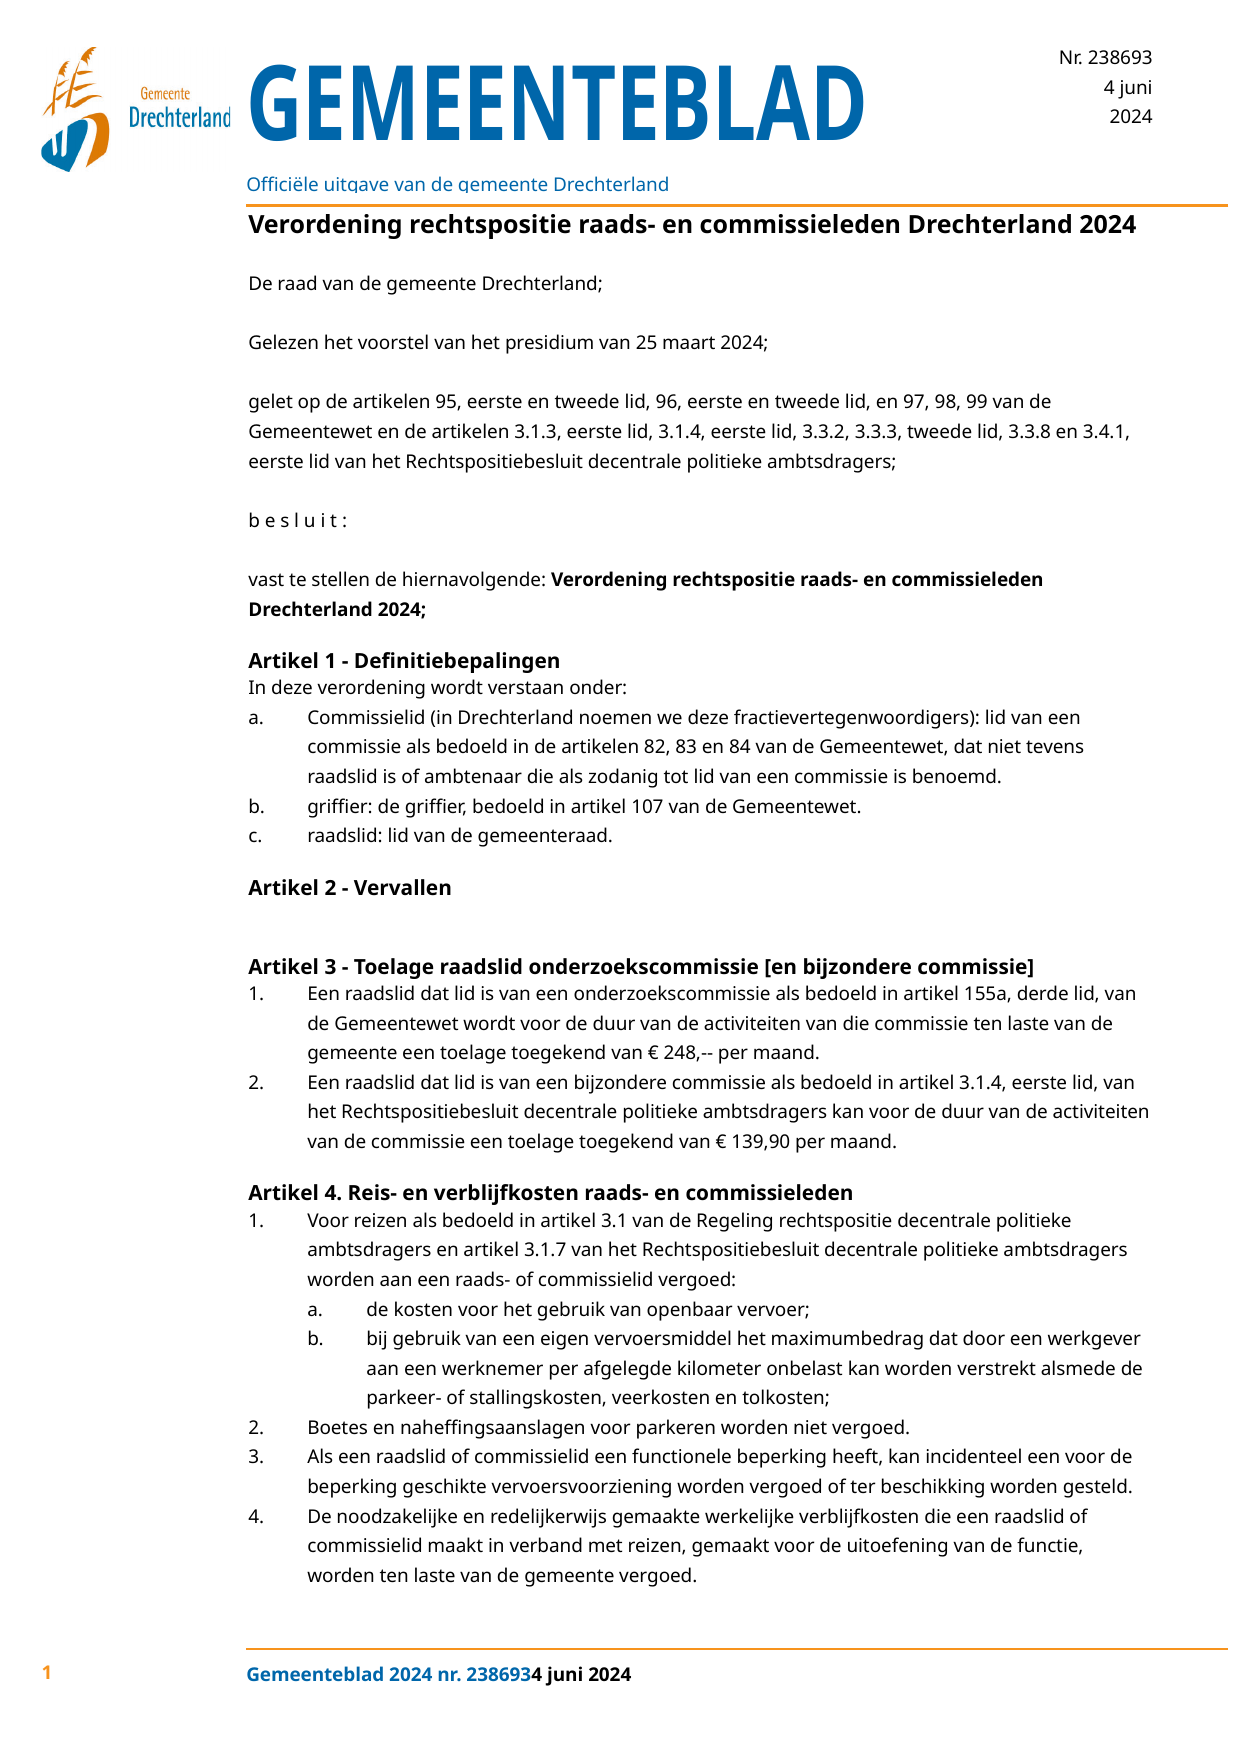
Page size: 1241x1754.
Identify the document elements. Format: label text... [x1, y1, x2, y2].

text Gelezen het voorstel van het presidium van 25 maart 2024; [248, 329, 1152, 355]
text De raad van de gemeente Drechterland; [248, 270, 1152, 296]
text vast te stellen de hiernavolgende: Verordening rechtspositie raads- en commissieleden Drechterland 2024; [248, 566, 1152, 621]
text Artikel 3 - Toelage raadslid onderzoekscommissie [en bijzondere commissie] [248, 952, 1152, 980]
list Een raadslid dat lid is van een onderzoekscommissie als bedoeld in artikel 155a, derde lid, van de Gemeentewet wordt voor de duur van de activiteiten van die commissie ten laste van de gemeente een toelage toegekend van € 248,-- per maand. [248, 980, 1152, 1065]
list bij gebruik van een eigen vervoersmiddel het maximumbedrag dat door een werkgever aan een werknemer per afgelegde kilometer onbelast kan worden verstrekt alsmede de parkeer- of stallingskosten, veerkosten en tolkosten; [307, 1325, 1152, 1410]
text Artikel 1 - Definitiebepalingen [248, 646, 1152, 674]
picture [226, 115, 231, 124]
text Artikel 4. Reis- en verblijfkosten raads- en commissieleden [248, 1178, 1152, 1207]
text b e s l u i t : [248, 507, 1152, 533]
list De noodzakelijke en redelijkerwijs gemaakte werkelijke verblijfkosten die een raadslid of commissielid maakt in verband met reizen, gemaakt voor de uitoefening van de functie, worden ten laste van de gemeente vergoed. [248, 1503, 1152, 1588]
list raadslid: lid van de gemeenteraad. [248, 822, 1152, 848]
list Voor reizen als bedoeld in artikel 3.1 van de Regeling rechtspositie decentrale politieke ambtsdragers en artikel 3.1.7 van het Rechtspositiebesluit decentrale politieke ambtsdragers worden aan een raads- of commissielid vergoed: [248, 1207, 1152, 1292]
list griffier: de griffier, bedoeld in artikel 107 van de Gemeentewet. [248, 793, 1152, 819]
text Artikel 2 - Vervallen [248, 873, 1152, 901]
list de kosten voor het gebruik van openbaar vervoer; [307, 1296, 1152, 1321]
picture [41, 158, 64, 172]
list Boetes en naheffingsaanslagen voor parkeren worden niet vergoed. [248, 1414, 1152, 1440]
list Een raadslid dat lid is van een bijzondere commissie als bedoeld in artikel 3.1.4, eerste lid, van het Rechtspositiebesluit decentrale politieke ambtsdragers kan voor de duur van de activiteiten van de commissie een toelage toegekend van € 139,90 per maand. [248, 1069, 1152, 1154]
list Commissielid (in Drechterland noemen we deze fractievertegenwoordigers): lid van een commissie als bedoeld in de artikelen 82, 83 en 84 van de Gemeentewet, dat niet tevens raadslid is of ambtenaar die als zodanig tot lid van een commissie is benoemd. [248, 704, 1152, 789]
text gelet op de artikelen 95, eerste en tweede lid, 96, eerste en tweede lid, en 97, 98, 99 van de Gemeentewet en de artikelen 3.1.3, eerste lid, 3.1.4, eerste lid, 3.3.2, 3.3.3, tweede lid, 3.3.8 en 3.4.1, eerste lid van het Rechtspositiebesluit decentrale politieke ambtsdragers; [248, 389, 1152, 473]
text In deze verordening wordt verstaan onder: [248, 674, 1152, 700]
list Als een raadslid of commissielid een functionele beperking heeft, kan incidenteel een voor de beperking geschikte vervoersvoorziening worden vergoed of ter beschikking worden gesteld. [248, 1444, 1152, 1499]
picture [41, 47, 231, 172]
text Verordening rechtspositie raads- en commissieleden Drechterland 2024 [248, 207, 1152, 241]
